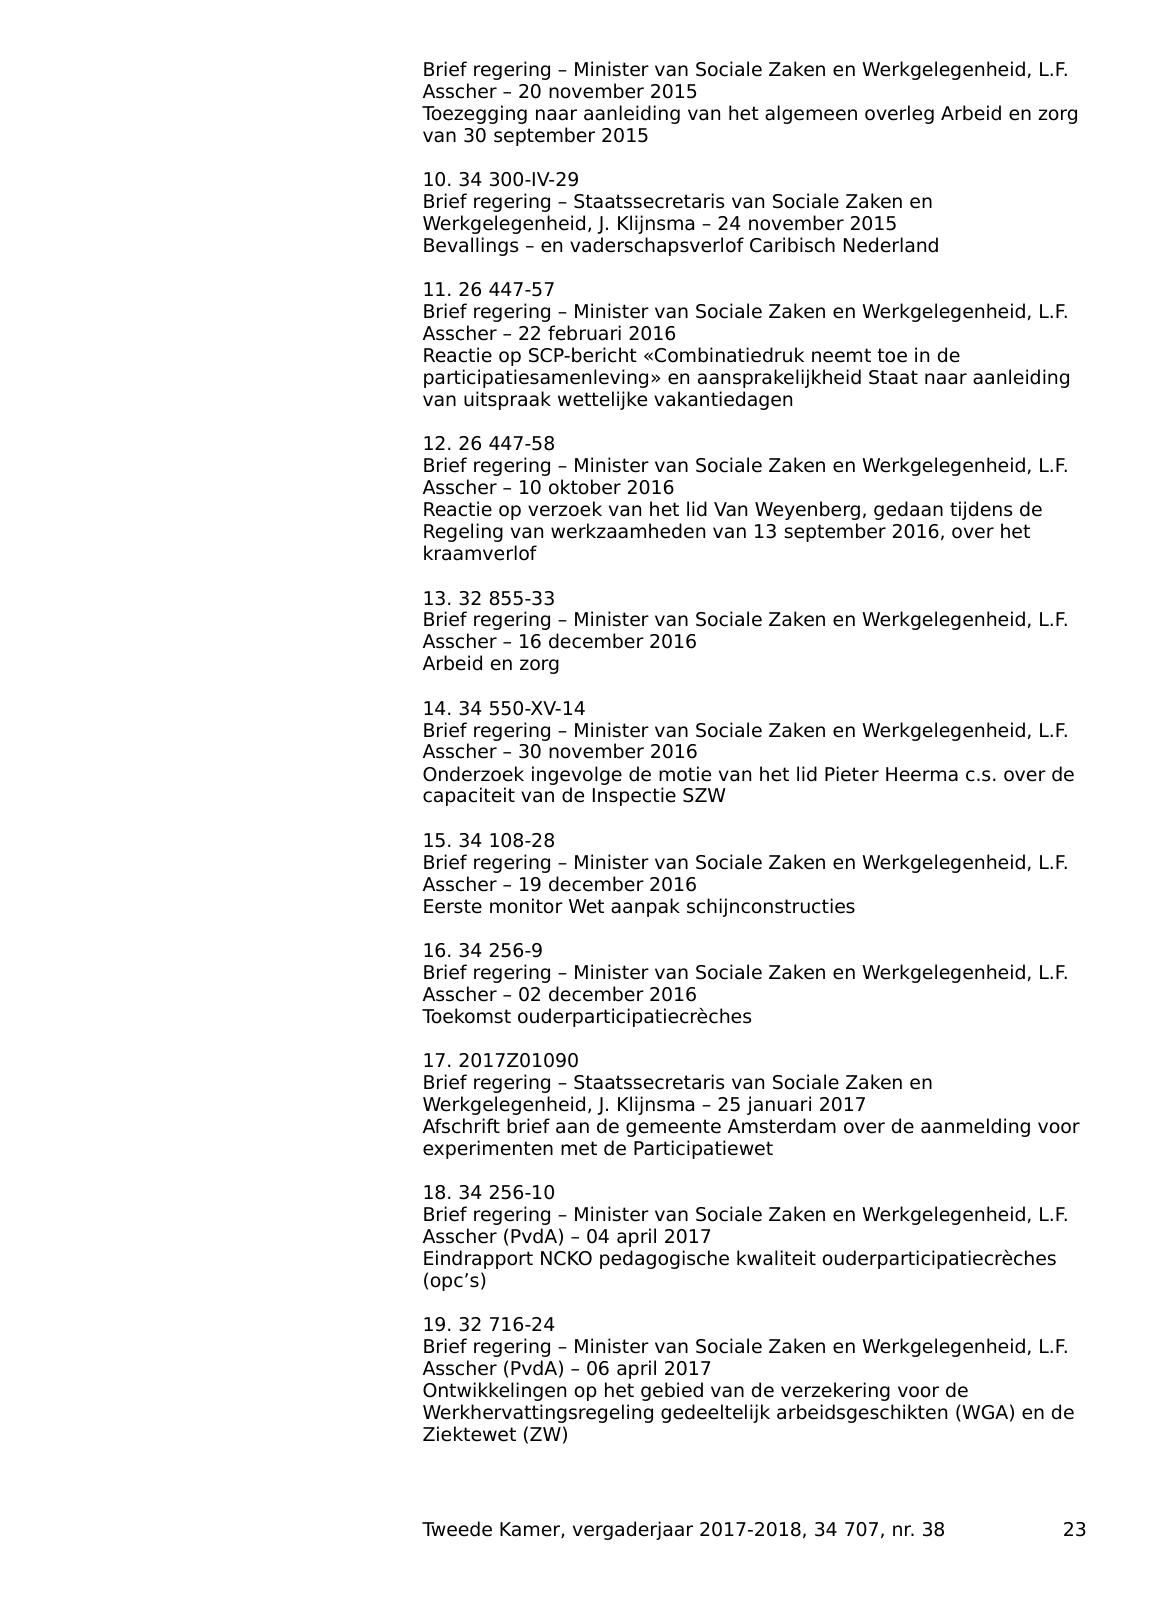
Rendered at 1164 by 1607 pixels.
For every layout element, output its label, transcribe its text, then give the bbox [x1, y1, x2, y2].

text Brief regering – Minister van Sociale Zaken en Werkgelegenheid, L.F. Asscher – 19 december 2016 [422, 852, 1087, 896]
text 10. 34 300-IV-29 [422, 169, 1087, 191]
text Reactie op SCP-bericht «Combinatiedruk neemt toe in de participatiesamenleving» en aansprakelijkheid Staat naar aanleiding van uitspraak wettelijke vakantiedagen [422, 345, 1087, 411]
text Toezegging naar aanleiding van het algemeen overleg Arbeid en zorg van 30 september 2015 [422, 103, 1087, 147]
text Brief regering – Minister van Sociale Zaken en Werkgelegenheid, L.F. Asscher – 10 oktober 2016 [422, 455, 1087, 499]
text 11. 26 447-57 [422, 279, 1087, 301]
text 13. 32 855-33 [422, 587, 1087, 609]
text Reactie op verzoek van het lid Van Weyenberg, gedaan tijdens de Regeling van werkzaamheden van 13 september 2016, over het kraamverlof [422, 499, 1087, 565]
text Eindrapport NCKO pedagogische kwaliteit ouderparticipatiecrèches (opc’s) [422, 1248, 1087, 1292]
text Onderzoek ingevolge de motie van het lid Pieter Heerma c.s. over de capaciteit van de Inspectie SZW [422, 763, 1087, 807]
text 17. 2017Z01090 [422, 1050, 1087, 1072]
text Afschrift brief aan de gemeente Amsterdam over de aanmelding voor experimenten met de Participatiewet [422, 1116, 1087, 1160]
text Brief regering – Minister van Sociale Zaken en Werkgelegenheid, L.F. Asscher – 20 november 2015 [422, 59, 1087, 103]
text Brief regering – Staatssecretaris van Sociale Zaken en Werkgelegenheid, J. Klijnsma – 25 januari 2017 [422, 1072, 1087, 1116]
text Brief regering – Minister van Sociale Zaken en Werkgelegenheid, L.F. Asscher (PvdA) – 06 april 2017 [422, 1336, 1087, 1380]
text 19. 32 716-24 [422, 1314, 1087, 1336]
text 12. 26 447-58 [422, 433, 1087, 455]
text Eerste monitor Wet aanpak schijnconstructies [422, 896, 1087, 917]
text 15. 34 108-28 [422, 829, 1087, 852]
text Brief regering – Minister van Sociale Zaken en Werkgelegenheid, L.F. Asscher – 16 december 2016 [422, 609, 1087, 653]
text Toekomst ouderparticipatiecrèches [422, 1006, 1087, 1028]
text Brief regering – Minister van Sociale Zaken en Werkgelegenheid, L.F. Asscher (PvdA) – 04 april 2017 [422, 1204, 1087, 1248]
text 18. 34 256-10 [422, 1182, 1087, 1204]
text Brief regering – Minister van Sociale Zaken en Werkgelegenheid, L.F. Asscher – 30 november 2016 [422, 719, 1087, 763]
text Brief regering – Minister van Sociale Zaken en Werkgelegenheid, L.F. Asscher – 22 februari 2016 [422, 301, 1087, 345]
text 16. 34 256-9 [422, 940, 1087, 962]
text Bevallings – en vaderschapsverlof Caribisch Nederland [422, 235, 1087, 257]
text Arbeid en zorg [422, 653, 1087, 675]
text Brief regering – Minister van Sociale Zaken en Werkgelegenheid, L.F. Asscher – 02 december 2016 [422, 962, 1087, 1006]
text Ontwikkelingen op het gebied van de verzekering voor de Werkhervattingsregeling gedeeltelijk arbeidsgeschikten (WGA) en de Ziektewet (ZW) [422, 1380, 1087, 1446]
text 14. 34 550-XV-14 [422, 697, 1087, 719]
text Brief regering – Staatssecretaris van Sociale Zaken en Werkgelegenheid, J. Klijnsma – 24 november 2015 [422, 191, 1087, 235]
